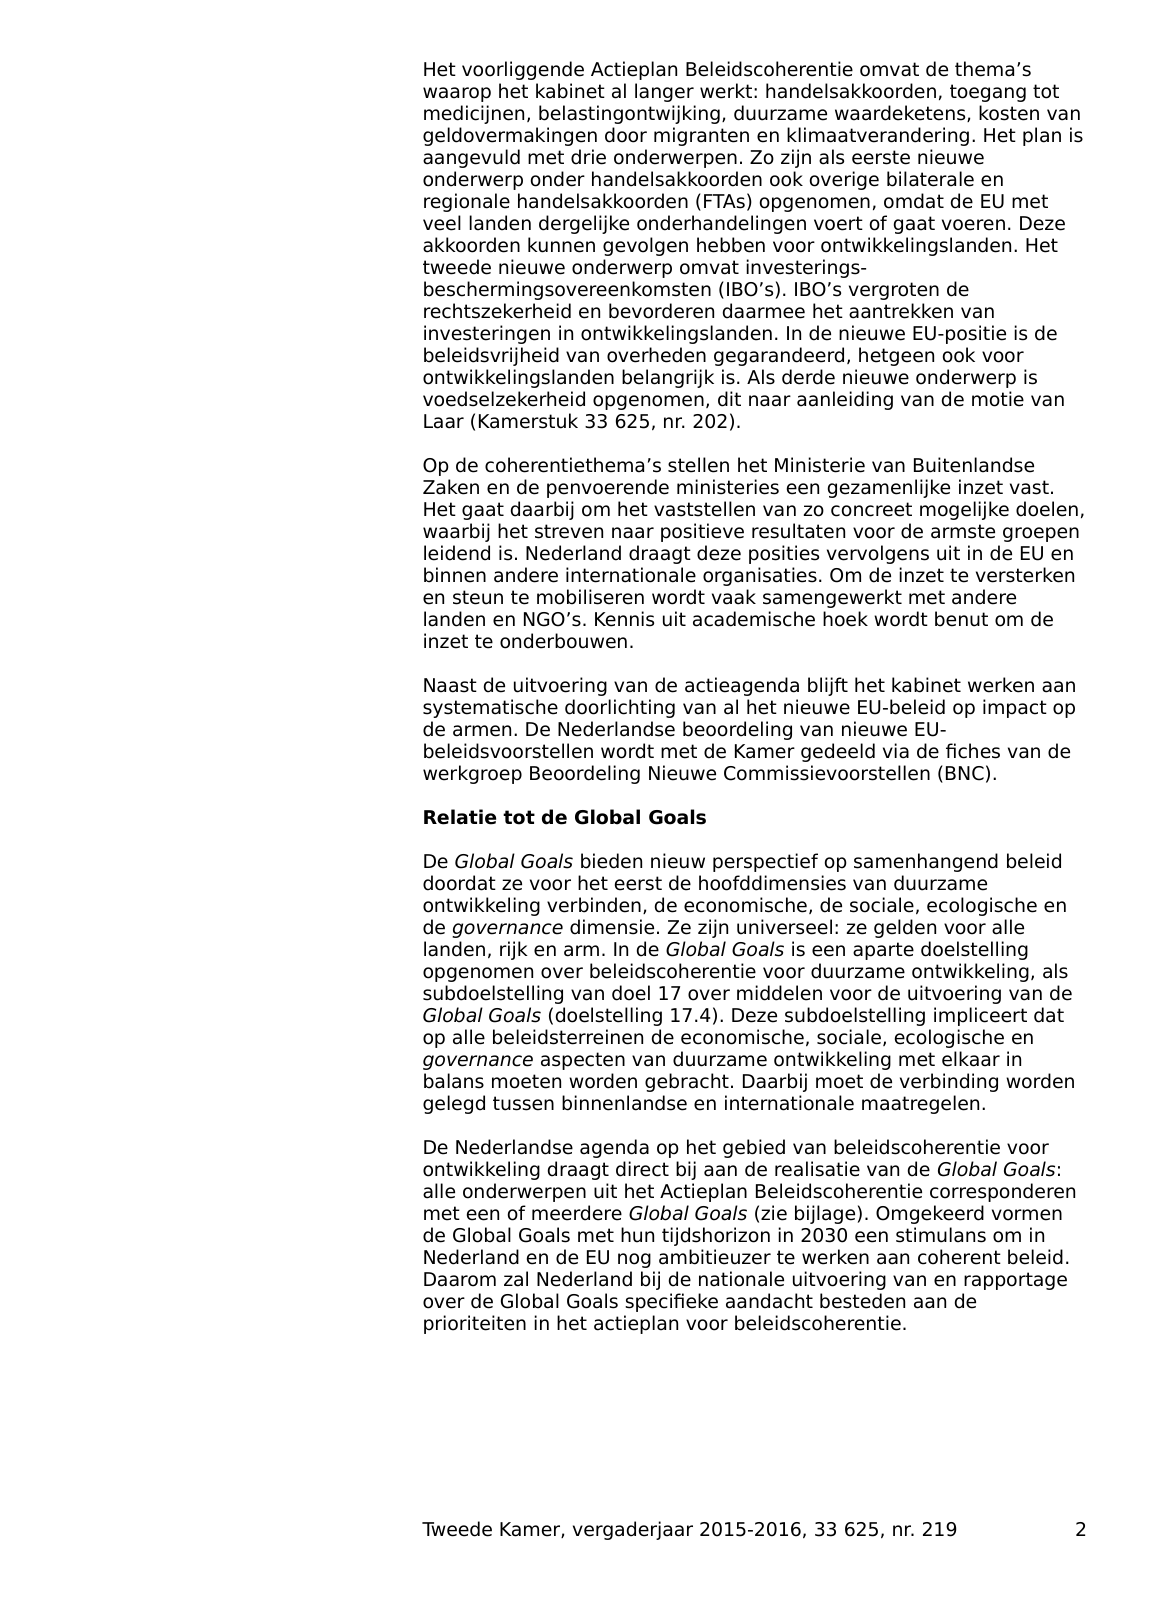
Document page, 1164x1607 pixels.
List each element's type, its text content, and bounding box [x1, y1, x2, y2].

subtitle Relatie tot de Global Goals [422, 807, 1087, 829]
text De Nederlandse agenda op het gebied van beleidscoherentie voor ontwikkeling draagt direct bij aan de realisatie van de Global Goals: alle onderwerpen uit het Actieplan Beleidscoherentie corresponderen met een of meerdere Global Goals (zie bijlage). Omgekeerd vormen de Global Goals met hun tijdshorizon in 2030 een stimulans om in Nederland en de EU nog ambitieuzer te werken aan coherent beleid. Daarom zal Nederland bij de nationale uitvoering van en rapportage over de Global Goals specifieke aandacht besteden aan de prioriteiten in het actieplan voor beleidscoherentie. [422, 1137, 1087, 1335]
text Op de coherentiethema’s stellen het Ministerie van Buitenlandse Zaken en de penvoerende ministeries een gezamenlijke inzet vast. Het gaat daarbij om het vaststellen van zo concreet mogelijke doelen, waarbij het streven naar positieve resultaten voor de armste groepen leidend is. Nederland draagt deze posities vervolgens uit in de EU en binnen andere internationale organisaties. Om de inzet te versterken en steun te mobiliseren wordt vaak samengewerkt met andere landen en NGO’s. Kennis uit academische hoek wordt benut om de inzet te onderbouwen. [422, 455, 1087, 653]
text De Global Goals bieden nieuw perspectief op samenhangend beleid doordat ze voor het eerst de hoofddimensies van duurzame ontwikkeling verbinden, de economische, de sociale, ecologische en de governance dimensie. Ze zijn universeel: ze gelden voor alle landen, rijk en arm. In de Global Goals is een aparte doelstelling opgenomen over beleidscoherentie voor duurzame ontwikkeling, als subdoelstelling van doel 17 over middelen voor de uitvoering van de Global Goals (doelstelling 17.4). Deze subdoelstelling impliceert dat op alle beleidsterreinen de economische, sociale, ecologische en governance aspecten van duurzame ontwikkeling met elkaar in balans moeten worden gebracht. Daarbij moet de verbinding worden gelegd tussen binnenlandse en internationale maatregelen. [422, 851, 1087, 1115]
text Naast de uitvoering van de actieagenda blijft het kabinet werken aan systematische doorlichting van al het nieuwe EU-beleid op impact op de armen. De Nederlandse beoordeling van nieuwe EU-beleidsvoorstellen wordt met de Kamer gedeeld via de fiches van de werkgroep Beoordeling Nieuwe Commissievoorstellen (BNC). [422, 675, 1087, 785]
text Het voorliggende Actieplan Beleidscoherentie omvat de thema’s waarop het kabinet al langer werkt: handelsakkoorden, toegang tot medicijnen, belastingontwijking, duurzame waardeketens, kosten van geldovermakingen door migranten en klimaatverandering. Het plan is aangevuld met drie onderwerpen. Zo zijn als eerste nieuwe onderwerp onder handelsakkoorden ook overige bilaterale en regionale handelsakkoorden (FTAs) opgenomen, omdat de EU met veel landen dergelijke onderhandelingen voert of gaat voeren. Deze akkoorden kunnen gevolgen hebben voor ontwikkelingslanden. Het tweede nieuwe onderwerp omvat investerings-beschermingsovereenkomsten (IBO’s). IBO’s vergroten de rechtszekerheid en bevorderen daarmee het aantrekken van investeringen in ontwikkelingslanden. In de nieuwe EU-positie is de beleidsvrijheid van overheden gegarandeerd, hetgeen ook voor ontwikkelingslanden belangrijk is. Als derde nieuwe onderwerp is voedselzekerheid opgenomen, dit naar aanleiding van de motie van Laar (Kamerstuk 33 625, nr. 202). [422, 59, 1087, 433]
